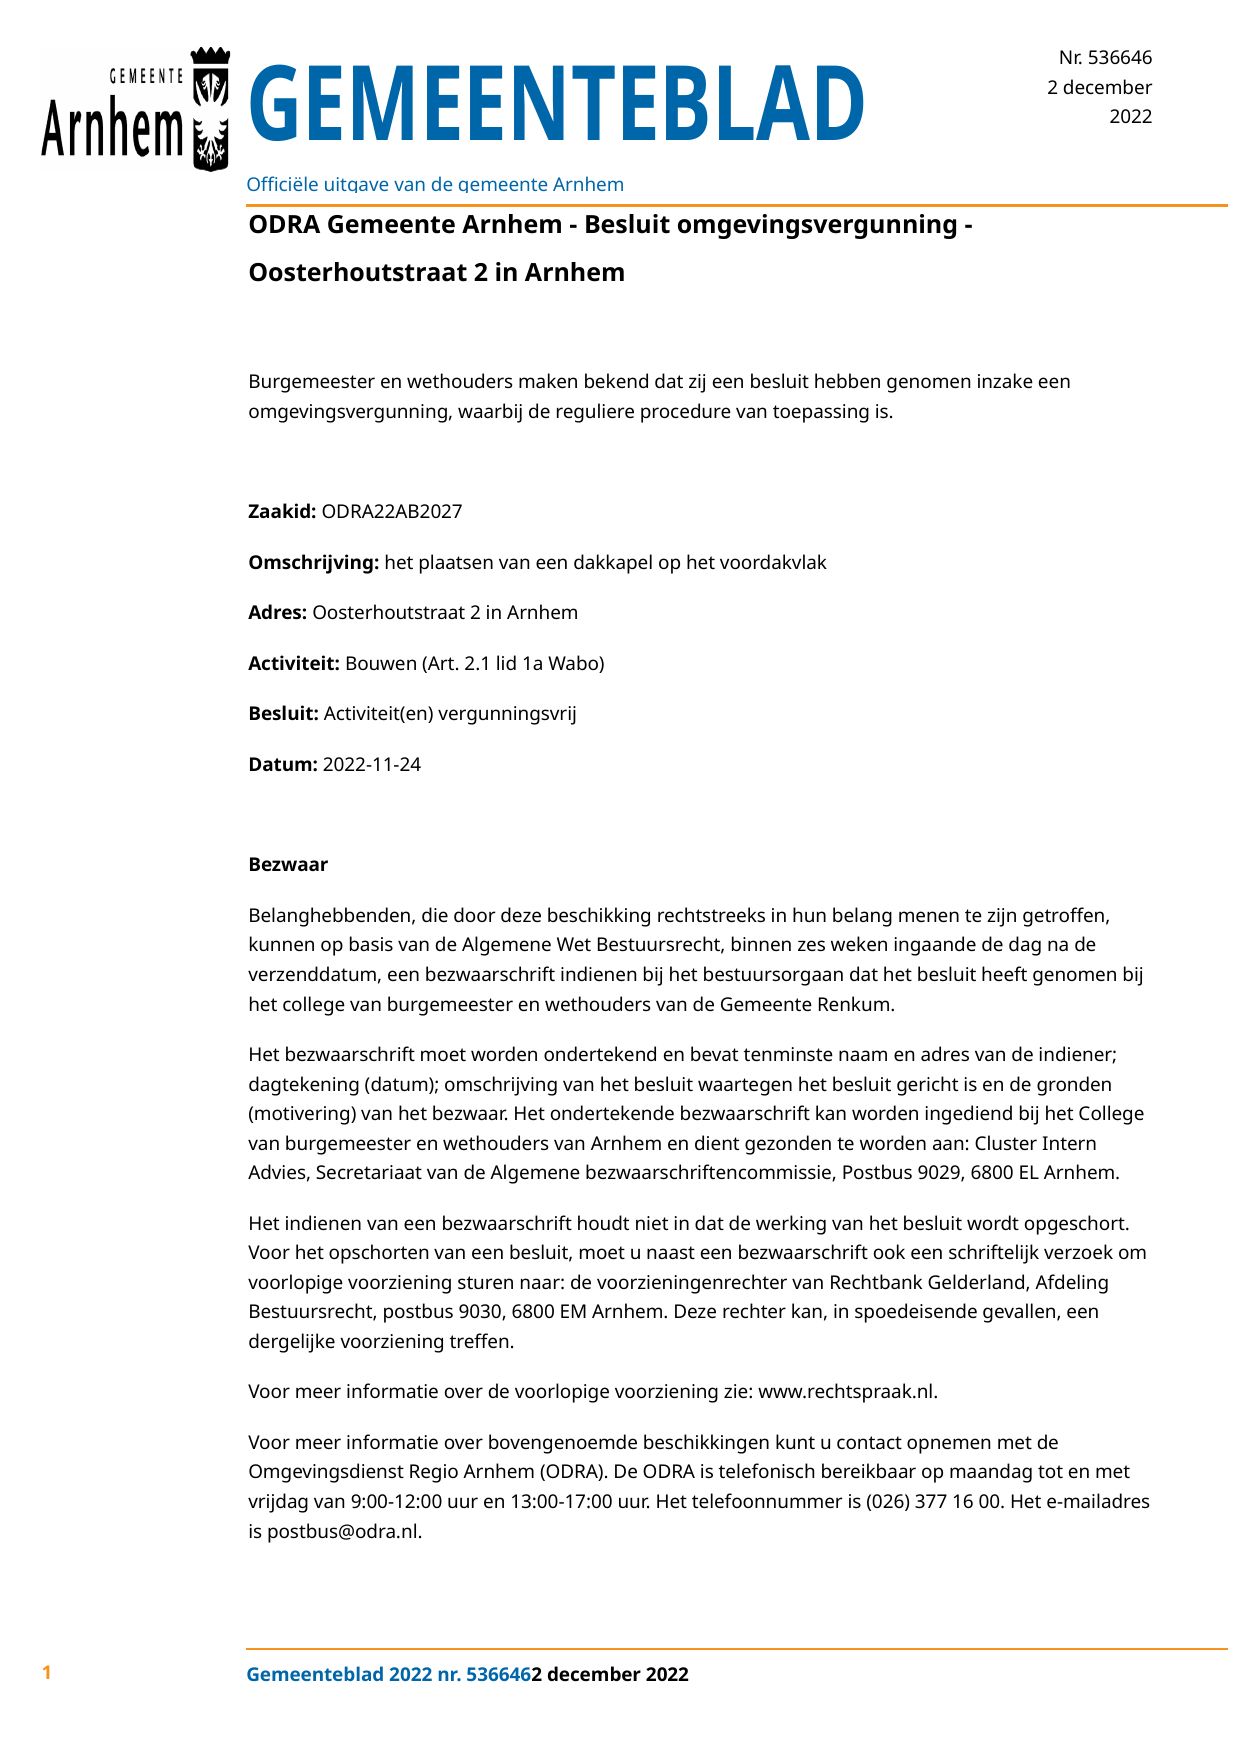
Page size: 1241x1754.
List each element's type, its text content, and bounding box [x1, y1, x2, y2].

text Voor meer informatie over bovengenoemde beschikkingen kunt u contact opnemen met de Omgevingsdienst Regio Arnhem (ODRA). De ODRA is telefonisch bereikbaar op maandag tot en met vrijdag van 9:00-12:00 uur en 13:00-17:00 uur. Het telefoonnummer is (026) 377 16 00. Het e-mailadres is postbus@odra.nl. [248, 1429, 1152, 1544]
text Activiteit: Bouwen (Art. 2.1 lid 1a Wabo) [248, 650, 1152, 676]
text Besluit: Activiteit(en) vergunningsvrij [248, 700, 1152, 726]
text Bezwaar [248, 852, 1152, 877]
text ODRA Gemeente Arnhem - Besluit omgevingsvergunning - Oosterhoutstraat 2 in Arnhem [248, 207, 1152, 288]
text Datum: 2022-11-24 [248, 751, 1152, 777]
text Het bezwaarschrift moet worden ondertekend en bevat tenminste naam en adres van de indiener; dagtekening (datum); omschrijving van het besluit waartegen het besluit gericht is en de gronden (motivering) van het bezwaar. Het ondertekende bezwaarschrift kan worden ingediend bij het College van burgemeester en wethouders van Arnhem en dient gezonden te worden aan: Cluster Intern Advies, Secretariaat van de Algemene bezwaarschriftencommissie, Postbus 9029, 6800 EL Arnhem. [248, 1041, 1152, 1185]
text Belanghebbenden, die door deze beschikking rechtstreeks in hun belang menen te zijn getroffen, kunnen op basis van de Algemene Wet Bestuursrecht, binnen zes weken ingaande de dag na de verzenddatum, een bezwaarschrift indienen bij het bestuursorgaan dat het besluit heeft genomen bij het college van burgemeester en wethouders van de Gemeente Renkum. [248, 902, 1152, 1017]
picture [41, 47, 231, 172]
text Het indienen van een bezwaarschrift houdt niet in dat de werking van het besluit wordt opgeschort. Voor het opschorten van een besluit, moet u naast een bezwaarschrift ook een schriftelijk verzoek om voorlopige voorziening sturen naar: de voorzieningenrechter van Rechtbank Gelderland, Afdeling Bestuursrecht, postbus 9030, 6800 EM Arnhem. Deze rechter kan, in spoedeisende gevallen, een dergelijke voorziening treffen. [248, 1210, 1152, 1354]
text Voor meer informatie over de voorlopige voorziening zie: www.rechtspraak.nl. [248, 1379, 1152, 1404]
text Omschrijving: het plaatsen van een dakkapel op het voordakvlak [248, 549, 1152, 575]
text Zaakid: ODRA22AB2027 [248, 499, 1152, 524]
text Adres: Oosterhoutstraat 2 in Arnhem [248, 599, 1152, 625]
text Burgemeester en wethouders maken bekend dat zij een besluit hebben genomen inzake een omgevingsvergunning, waarbij de reguliere procedure van toepassing is. [248, 368, 1152, 424]
